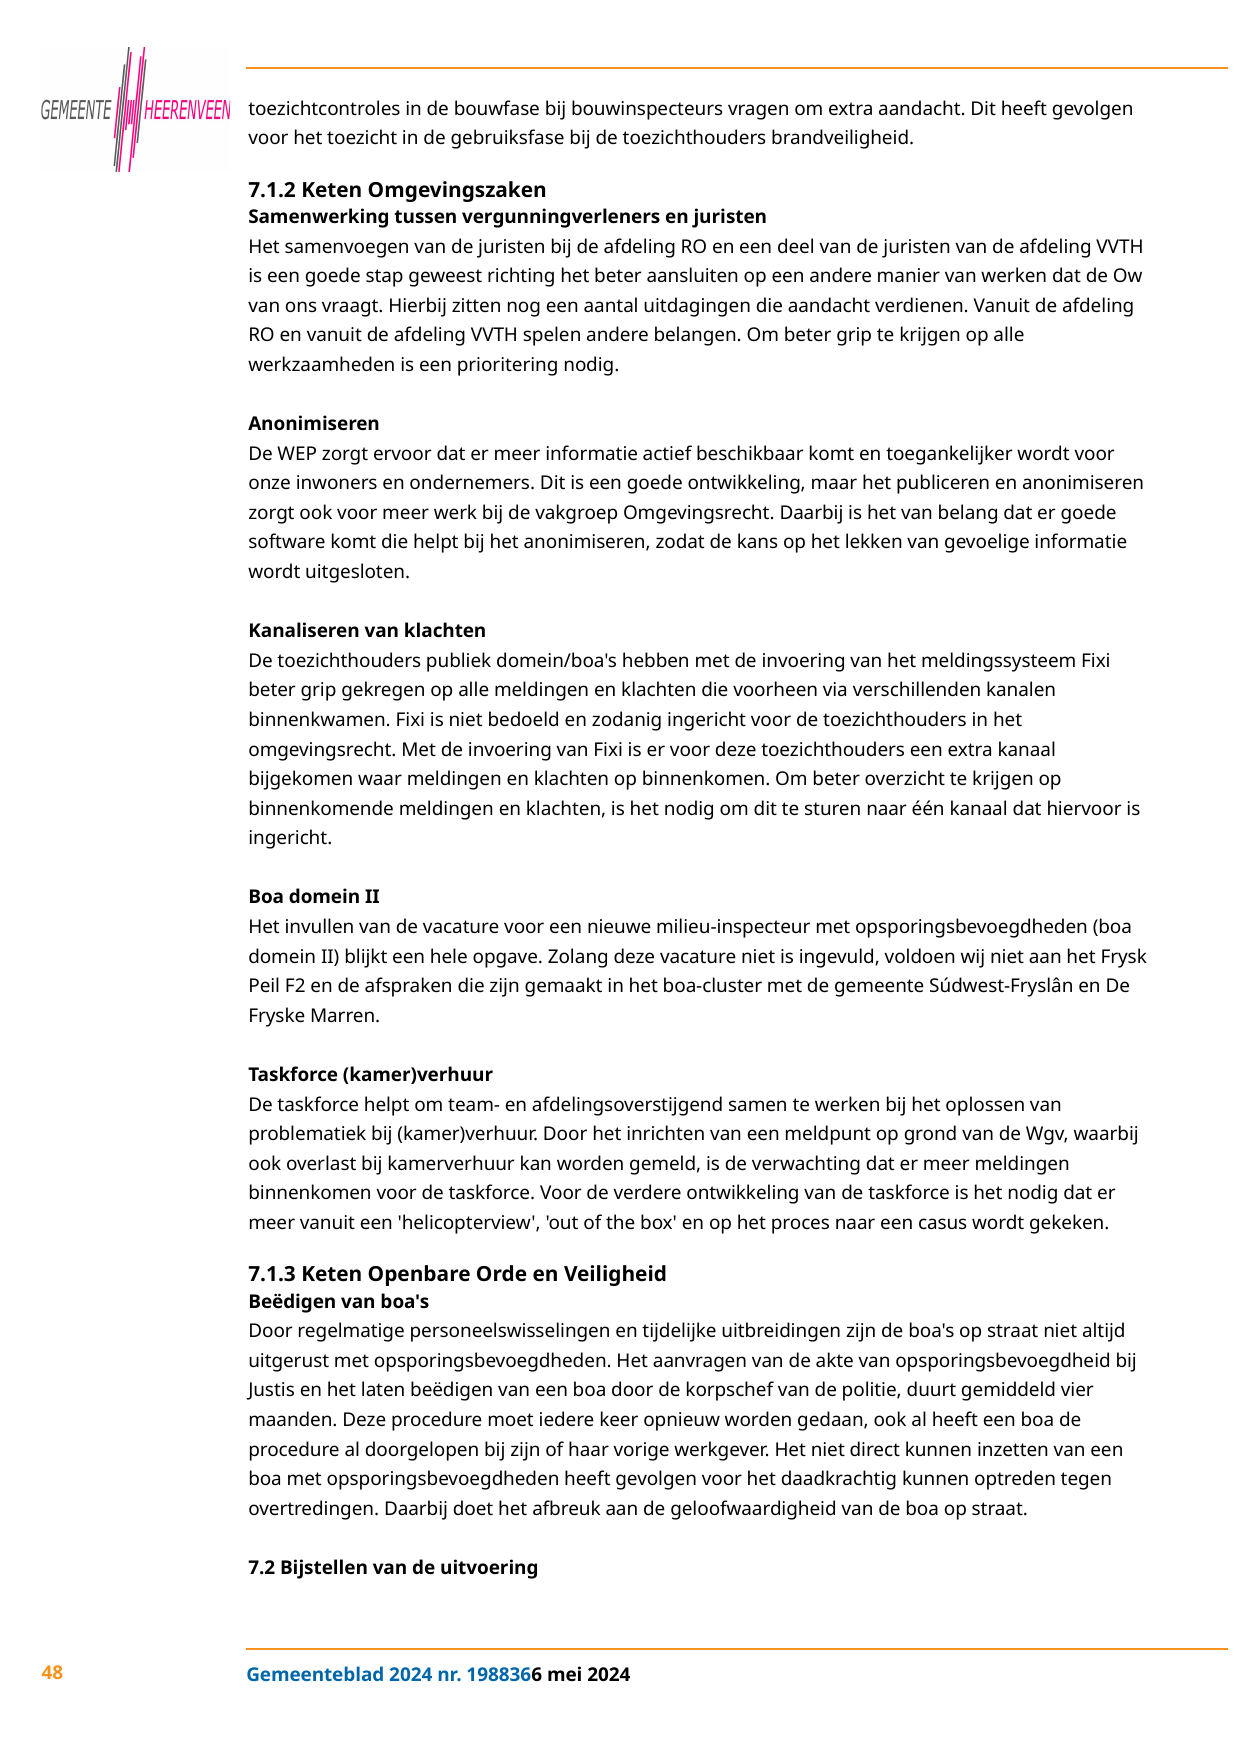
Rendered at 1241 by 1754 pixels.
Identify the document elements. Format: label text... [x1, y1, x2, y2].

text Anonimiseren [248, 410, 1152, 436]
text De taskforce helpt om team- en afdelingsoverstijgend samen te werken bij het oplossen van problematiek bij (kamer)verhuur. Door het inrichten van een meldpunt op grond van de Wgv, waarbij ook overlast bij kamerverhuur kan worden gemeld, is de verwachting dat er meer meldingen binnenkomen voor de taskforce. Voor de verdere ontwikkeling van de taskforce is het nodig dat er meer vanuit een 'helicopterview', 'out of the box' en op het proces naar een casus wordt gekeken. [248, 1091, 1152, 1235]
text Taskforce (kamer)verhuur [248, 1061, 1152, 1087]
text Boa domein II [248, 884, 1152, 909]
text Kanaliseren van klachten [248, 617, 1152, 643]
text Het samenvoegen van de juristen bij de afdeling RO en een deel van de juristen van de afdeling VVTH is een goede stap geweest richting het beter aansluiten op een andere manier van werken dat de Ow van ons vraagt. Hierbij zitten nog een aantal uitdagingen die aandacht verdienen. Vanuit de afdeling RO en vanuit de afdeling VVTH spelen andere belangen. Om beter grip te krijgen op alle werkzaamheden is een prioritering nodig. [248, 233, 1152, 377]
text Samenwerking tussen vergunningverleners en juristen [248, 203, 1152, 229]
text De WEP zorgt ervoor dat er meer informatie actief beschikbaar komt en toegankelijker wordt voor onze inwoners en ondernemers. Dit is een goede ontwikkeling, maar het publiceren en anonimiseren zorgt ook voor meer werk bij de vakgroep Omgevingsrecht. Daarbij is het van belang dat er goede software komt die helpt bij het anonimiseren, zodat de kans op het lekken van gevoelige informatie wordt uitgesloten. [248, 440, 1152, 584]
picture [41, 47, 231, 172]
text 7.2 Bijstellen van de uitvoering [248, 1554, 1152, 1580]
text 7.1.3 Keten Openbare Orde en Veiligheid [248, 1259, 1152, 1288]
text Beëdigen van boa's [248, 1288, 1152, 1314]
text Het invullen van de vacature voor een nieuwe milieu-inspecteur met opsporingsbevoegdheden (boa domein II) blijkt een hele opgave. Zolang deze vacature niet is ingevuld, voldoen wij niet aan het Frysk Peil F2 en de afspraken die zijn gemaakt in het boa-cluster met de gemeente Súdwest-Fryslân en De Fryske Marren. [248, 913, 1152, 1028]
text Door regelmatige personeelswisselingen en tijdelijke uitbreidingen zijn de boa's op straat niet altijd uitgerust met opsporingsbevoegdheden. Het aanvragen van de akte van opsporingsbevoegdheid bij Justis en het laten beëdigen van een boa door de korpschef van de politie, duurt gemiddeld vier maanden. Deze procedure moet iedere keer opnieuw worden gedaan, ook al heeft een boa de procedure al doorgelopen bij zijn of haar vorige werkgever. Het niet direct kunnen inzetten van een boa met opsporingsbevoegdheden heeft gevolgen voor het daadkrachtig kunnen optreden tegen overtredingen. Daarbij doet het afbreuk aan de geloofwaardigheid van de boa op straat. [248, 1317, 1152, 1521]
text 7.1.2 Keten Omgevingszaken [248, 175, 1152, 203]
text De toezichthouders publiek domein/boa's hebben met de invoering van het meldingssysteem Fixi beter grip gekregen op alle meldingen en klachten die voorheen via verschillenden kanalen binnenkwamen. Fixi is niet bedoeld en zodanig ingericht voor de toezichthouders in het omgevingsrecht. Met de invoering van Fixi is er voor deze toezichthouders een extra kanaal bijgekomen waar meldingen en klachten op binnenkomen. Om beter overzicht te krijgen op binnenkomende meldingen en klachten, is het nodig om dit te sturen naar één kanaal dat hiervoor is ingericht. [248, 647, 1152, 850]
text toezichtcontroles in de bouwfase bij bouwinspecteurs vragen om extra aandacht. Dit heeft gevolgen voor het toezicht in de gebruiksfase bij de toezichthouders brandveiligheid. [248, 95, 1152, 150]
